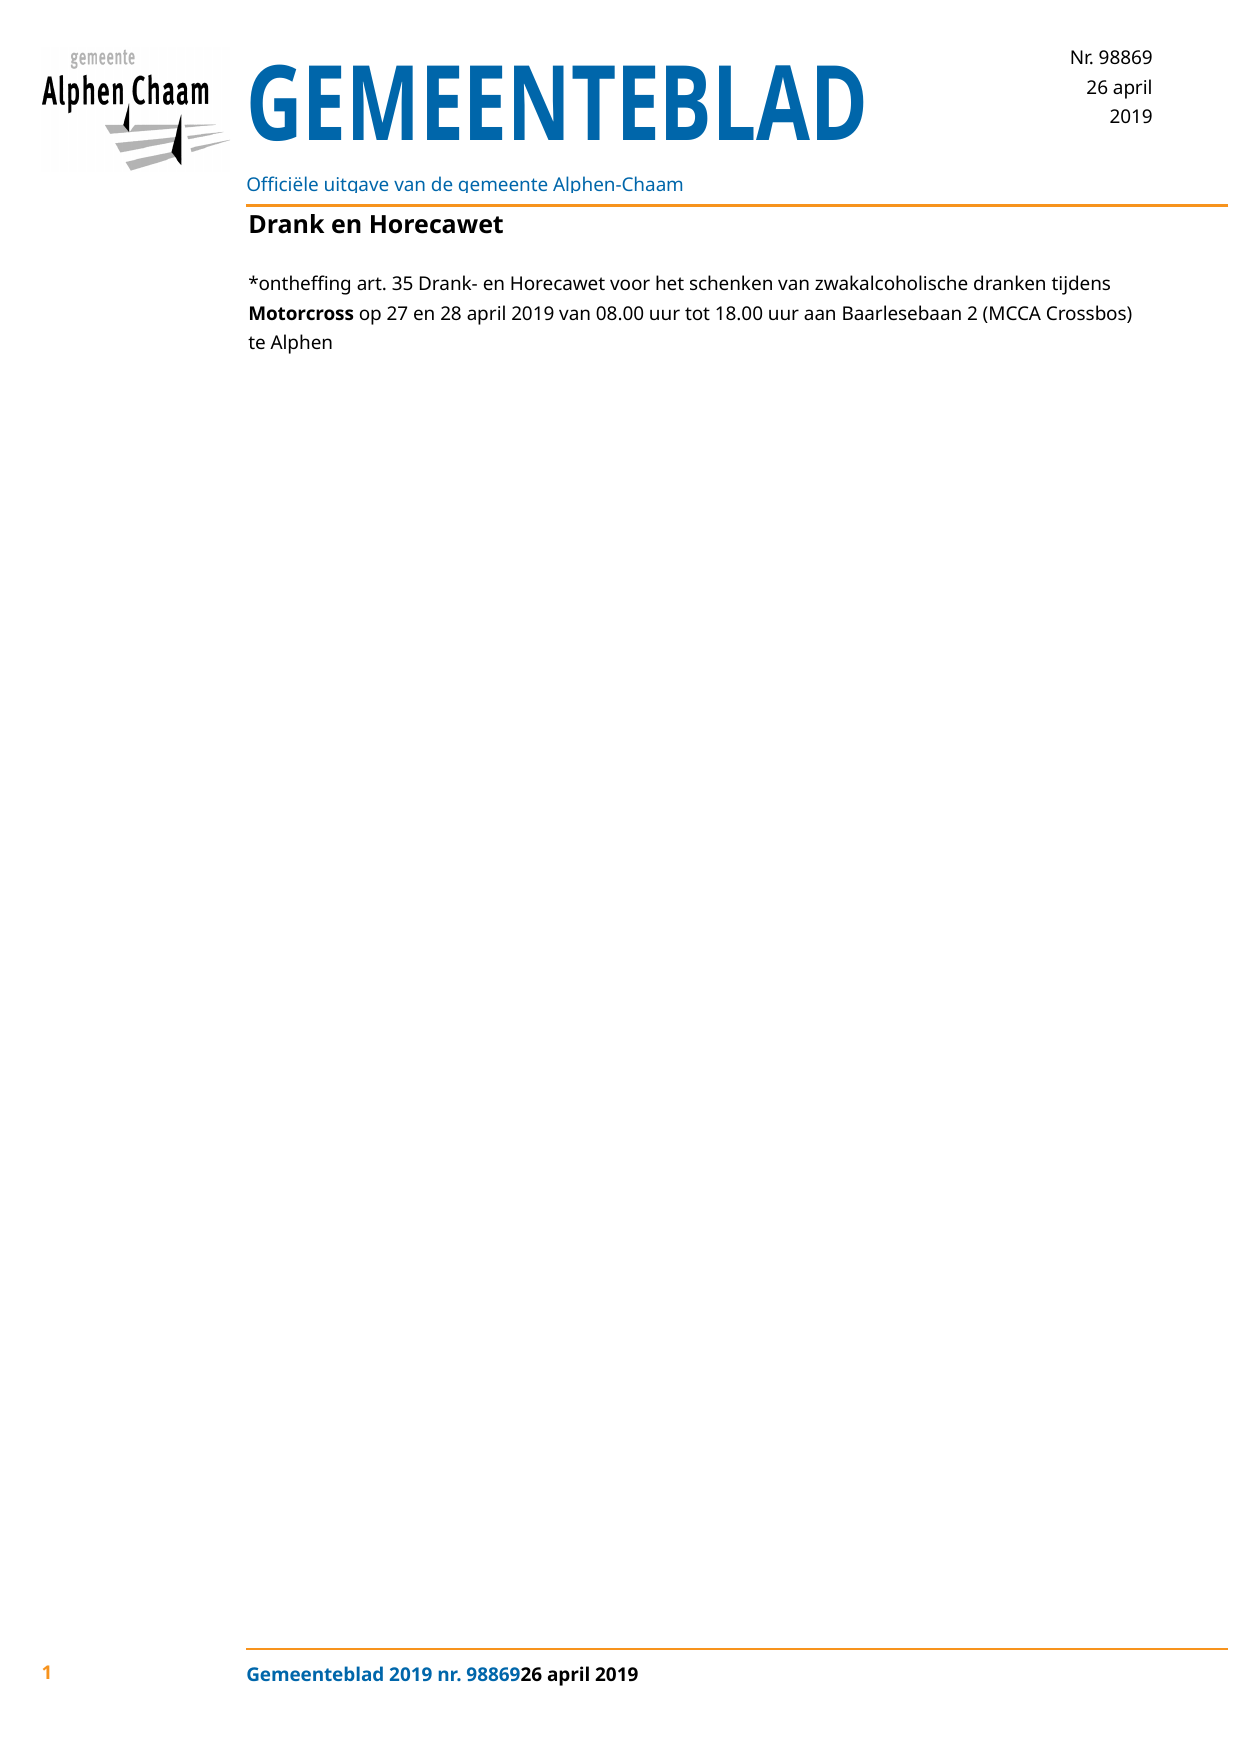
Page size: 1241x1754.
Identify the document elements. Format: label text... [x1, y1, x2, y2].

text *ontheffing art. 35 Drank- en Horecawet voor het schenken van zwakalcoholische dranken tijdens Motorcross op 27 en 28 april 2019 van 08.00 uur tot 18.00 uur aan Baarlesebaan 2 (MCCA Crossbos) te Alphen [248, 270, 1152, 355]
text Drank en Horecawet [248, 207, 1152, 241]
picture [41, 47, 231, 172]
